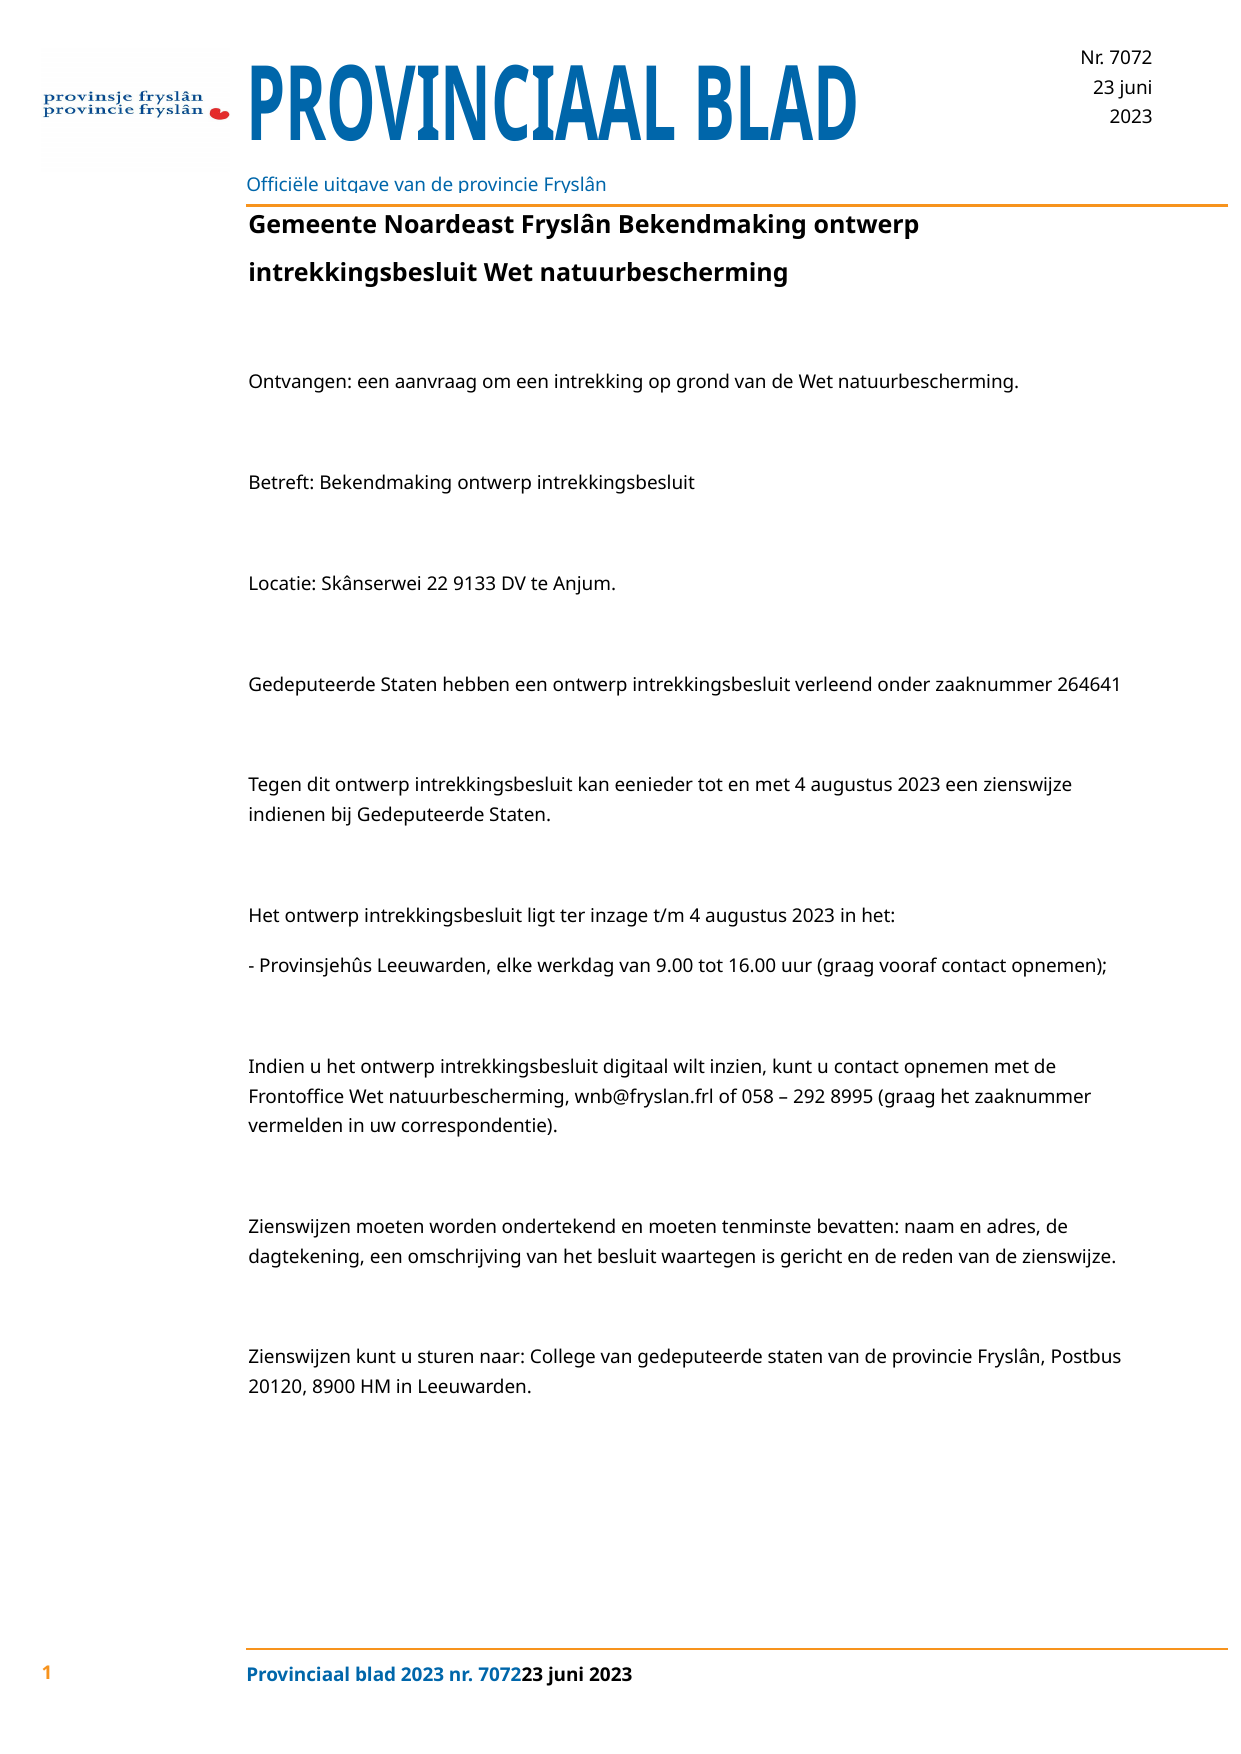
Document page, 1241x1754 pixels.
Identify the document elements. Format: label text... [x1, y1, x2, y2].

text - Provinsjehûs Leeuwarden, elke werkdag van 9.00 tot 16.00 uur (graag vooraf contact opnemen); [248, 952, 1152, 978]
text Locatie: Skânserwei 22 9133 DV te Anjum. [248, 570, 1152, 596]
text Betreft: Bekendmaking ontwerp intrekkingsbesluit [248, 469, 1152, 495]
text Zienswijzen kunt u sturen naar: College van gedeputeerde staten van de provincie Fryslân, Postbus 20120, 8900 HM in Leeuwarden. [248, 1344, 1152, 1399]
text Tegen dit ontwerp intrekkingsbesluit kan eenieder tot en met 4 augustus 2023 een zienswijze indienen bij Gedeputeerde Staten. [248, 772, 1152, 827]
text Ontvangen: een aanvraag om een intrekking op grond van de Wet natuurbescherming. [248, 368, 1152, 394]
picture [41, 47, 231, 172]
text Gemeente Noardeast Fryslân Bekendmaking ontwerp intrekkingsbesluit Wet natuurbescherming [248, 207, 1152, 288]
text Indien u het ontwerp intrekkingsbesluit digitaal wilt inzien, kunt u contact opnemen met de Frontoffice Wet natuurbescherming, wnb@fryslan.frl of 058 – 292 8995 (graag het zaaknummer vermelden in uw correspondentie). [248, 1053, 1152, 1138]
text Het ontwerp intrekkingsbesluit ligt ter inzage t/m 4 augustus 2023 in het: [248, 902, 1152, 928]
text Gedeputeerde Staten hebben een ontwerp intrekkingsbesluit verleend onder zaaknummer 264641 [248, 671, 1152, 697]
text Zienswijzen moeten worden ondertekend en moeten tenminste bevatten: naam en adres, de dagtekening, een omschrijving van het besluit waartegen is gericht en de reden van de zienswijze. [248, 1213, 1152, 1269]
